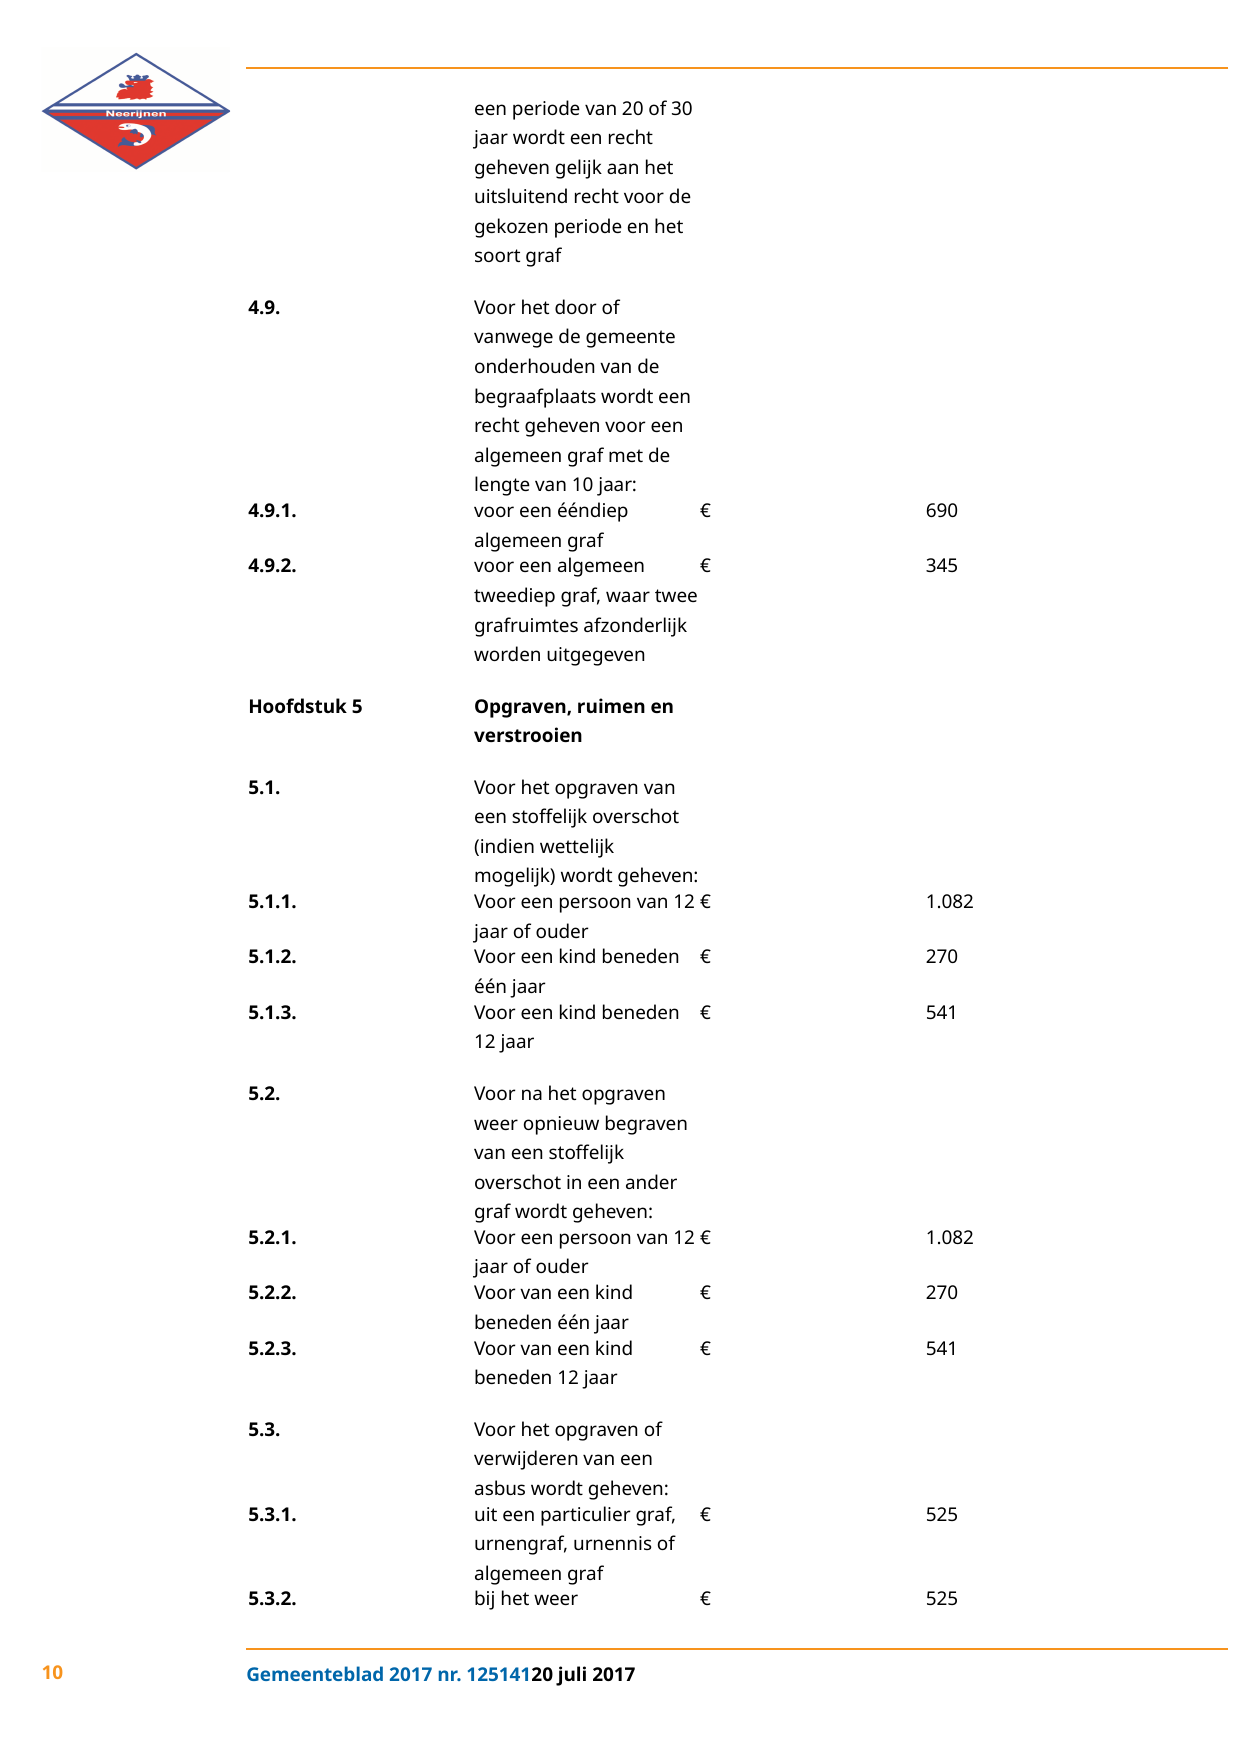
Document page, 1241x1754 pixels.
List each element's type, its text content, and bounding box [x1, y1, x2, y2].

table_cell 270 [926, 1280, 1152, 1335]
table_cell 5.2. [248, 1080, 474, 1224]
table_cell [248, 1390, 474, 1416]
table_cell [248, 748, 474, 774]
table_cell [926, 269, 1152, 294]
table_cell Voor een persoon van 12 jaar of ouder [474, 1224, 700, 1279]
table_cell voor een algemeen tweediep graf, waar twee grafruimtes afzonderlijk worden uitgegeven [474, 553, 700, 667]
table_cell [926, 693, 1152, 748]
table_cell [700, 693, 926, 748]
table_cell [926, 774, 1152, 888]
table_cell 5.3. [248, 1416, 474, 1501]
table_cell 4.9.2. [248, 553, 474, 667]
table_cell 5.3.2. [248, 1586, 474, 1611]
table_cell [474, 748, 700, 774]
table_cell 1.082 [926, 1224, 1152, 1279]
table_cell Voor een kind beneden één jaar [474, 944, 700, 999]
table_cell € [700, 1335, 926, 1390]
table_cell 5.2.3. [248, 1335, 474, 1390]
table_cell 690 [926, 498, 1152, 553]
table_cell 541 [926, 1335, 1152, 1390]
table_cell [474, 1054, 700, 1080]
table_cell [248, 95, 474, 268]
table_cell [474, 667, 700, 693]
table_cell 4.9. [248, 294, 474, 497]
table_cell [700, 294, 926, 497]
table_cell [474, 269, 700, 294]
table_cell [700, 1390, 926, 1416]
table_cell [926, 1416, 1152, 1501]
table_cell Voor van een kind beneden 12 jaar [474, 1335, 700, 1390]
table_cell [926, 1080, 1152, 1224]
table_cell 525 [926, 1586, 1152, 1611]
table_cell 5.2.2. [248, 1280, 474, 1335]
table_cell voor een ééndiep algemeen graf [474, 498, 700, 553]
table_cell [700, 269, 926, 294]
table_cell € [700, 498, 926, 553]
table_cell een periode van 20 of 30 jaar wordt een recht geheven gelijk aan het uitsluitend recht voor de gekozen periode en het soort graf [474, 95, 700, 268]
table_cell 5.2.1. [248, 1224, 474, 1279]
table_cell Voor van een kind beneden één jaar [474, 1280, 700, 1335]
picture [41, 47, 231, 172]
table_cell 1.082 [926, 889, 1152, 944]
table_cell uit een particulier graf, urnengraf, urnennis of algemeen graf [474, 1501, 700, 1586]
table_cell 345 [926, 553, 1152, 667]
table_cell 5.1. [248, 774, 474, 888]
table_cell [926, 748, 1152, 774]
table_cell 5.3.1. [248, 1501, 474, 1586]
table_cell € [700, 1586, 926, 1611]
table_cell 270 [926, 944, 1152, 999]
table_cell 541 [926, 999, 1152, 1054]
table_cell Voor het opgraven van een stoffelijk overschot (indien wettelijk mogelijk) wordt geheven: [474, 774, 700, 888]
table_cell Opgraven, ruimen en verstrooien [474, 693, 700, 748]
table_cell Voor het door of vanwege de gemeente onderhouden van de begraafplaats wordt een recht geheven voor een algemeen graf met de lengte van 10 jaar: [474, 294, 700, 497]
table_cell € [700, 999, 926, 1054]
table_cell Voor na het opgraven weer opnieuw begraven van een stoffelijk overschot in een ander graf wordt geheven: [474, 1080, 700, 1224]
table_cell bij het weer [474, 1586, 700, 1611]
table_cell [248, 667, 474, 693]
table_cell Voor het opgraven of verwijderen van een asbus wordt geheven: [474, 1416, 700, 1501]
table_cell € [700, 553, 926, 667]
table_cell € [700, 889, 926, 944]
table_cell [700, 748, 926, 774]
table_cell [248, 269, 474, 294]
table_cell [474, 1390, 700, 1416]
table_cell Voor een persoon van 12 jaar of ouder [474, 889, 700, 944]
table_cell [926, 1390, 1152, 1416]
table_cell 5.1.3. [248, 999, 474, 1054]
table_cell € [700, 1224, 926, 1279]
table_cell 5.1.1. [248, 889, 474, 944]
table_cell Voor een kind beneden 12 jaar [474, 999, 700, 1054]
table_cell 5.1.2. [248, 944, 474, 999]
table_cell [700, 667, 926, 693]
table_cell € [700, 1501, 926, 1586]
table_cell [248, 1054, 474, 1080]
table_cell [700, 1080, 926, 1224]
table_cell [926, 667, 1152, 693]
table_cell 4.9.1. [248, 498, 474, 553]
table_cell [700, 95, 926, 268]
table_cell [926, 95, 1152, 268]
table_cell € [700, 1280, 926, 1335]
table_cell Hoofdstuk 5 [248, 693, 474, 748]
table_cell [926, 294, 1152, 497]
table_cell € [700, 944, 926, 999]
table_cell 525 [926, 1501, 1152, 1586]
table_cell [700, 1054, 926, 1080]
table_cell [700, 774, 926, 888]
table_cell [700, 1416, 926, 1501]
table_cell [926, 1054, 1152, 1080]
